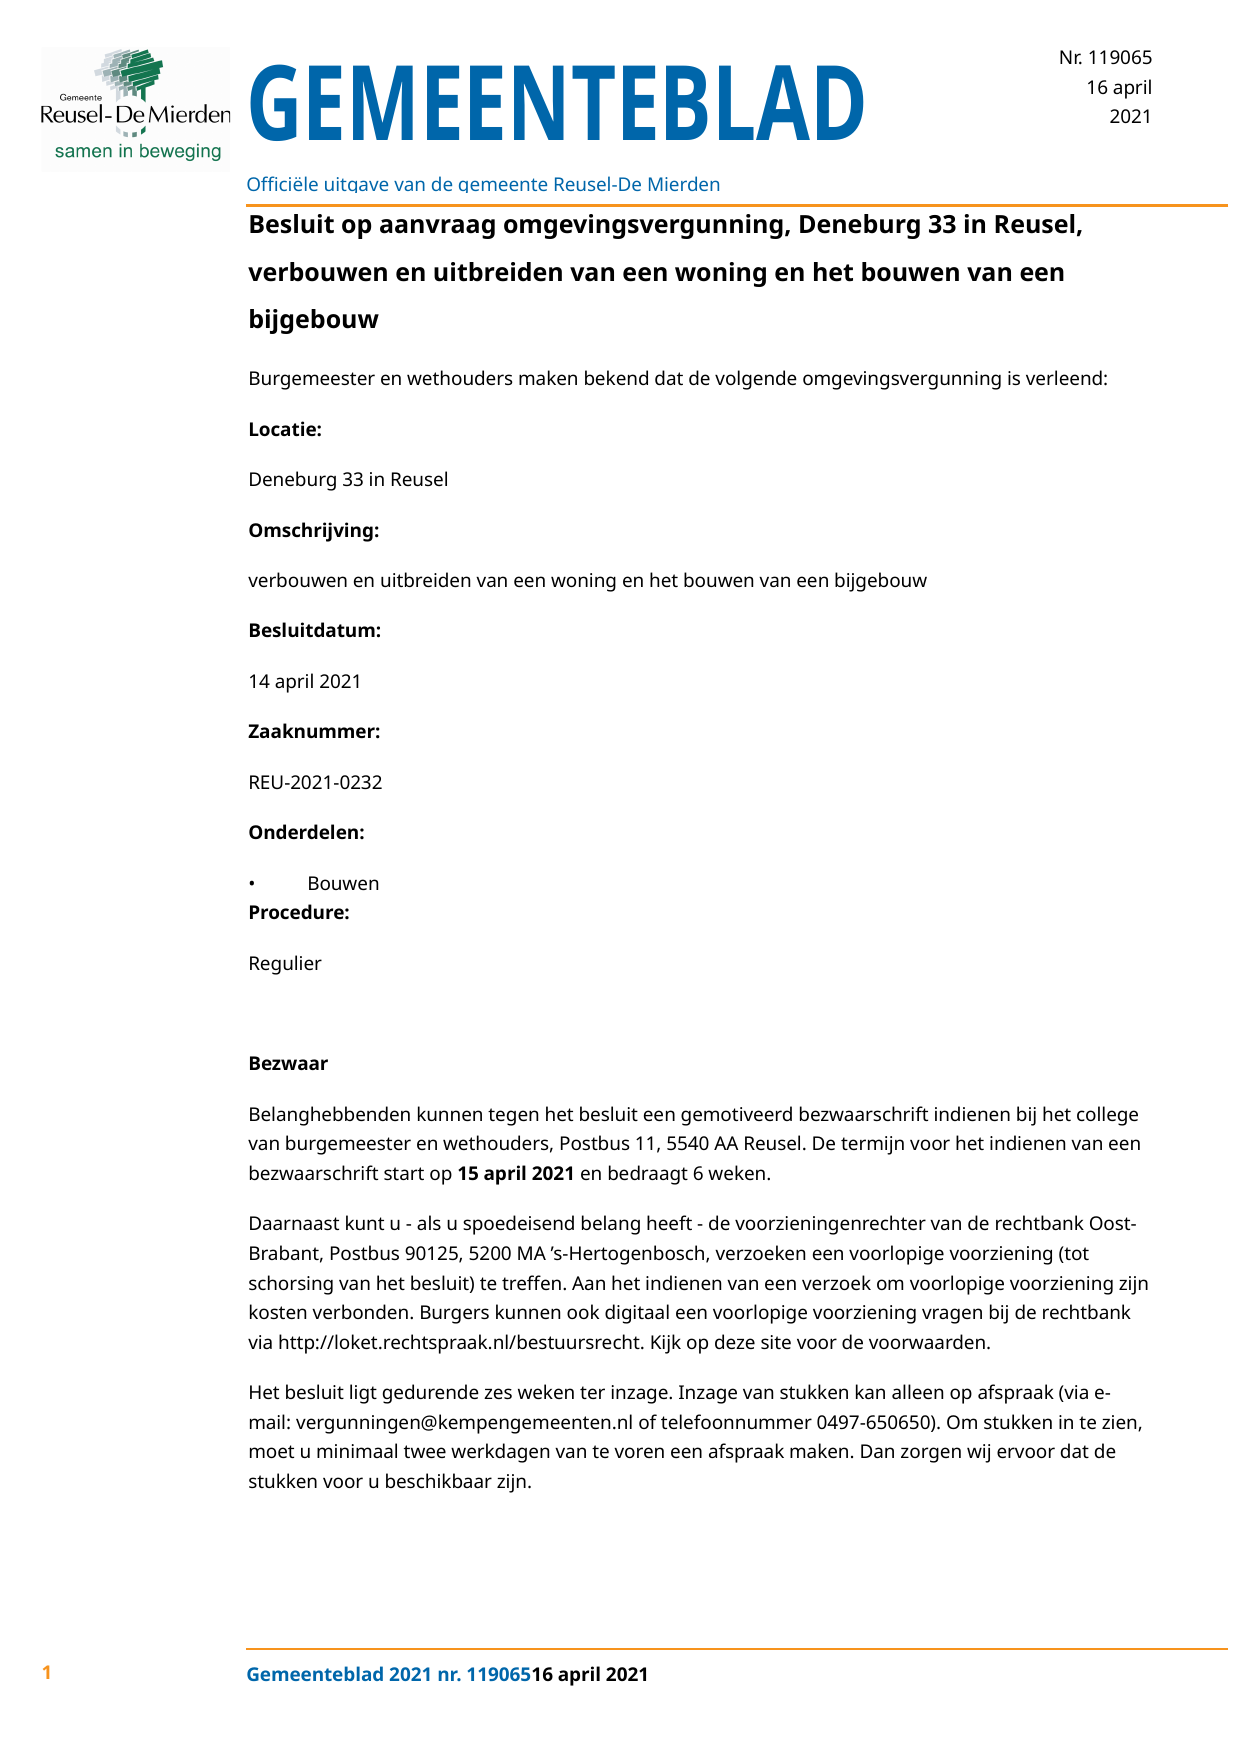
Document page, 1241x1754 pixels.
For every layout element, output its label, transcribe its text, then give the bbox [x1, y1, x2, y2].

text Belanghebbenden kunnen tegen het besluit een gemotiveerd bezwaarschrift indienen bij het college van burgemeester en wethouders, Postbus 11, 5540 AA Reusel. De termijn voor het indienen van een bezwaarschrift start op 15 april 2021 en bedraagt 6 weken. [248, 1101, 1152, 1186]
text Het besluit ligt gedurende zes weken ter inzage. Inzage van stukken kan alleen op afspraak (via e-mail: vergunningen@kempengemeenten.nl of telefoonnummer 0497-650650). Om stukken in te zien, moet u minimaal twee werkdagen van te voren een afspraak maken. Dan zorgen wij ervoor dat de stukken voor u beschikbaar zijn. [248, 1379, 1152, 1494]
text Besluitdatum: [248, 618, 1152, 643]
text Bezwaar [248, 1051, 1152, 1076]
text REU-2021-0232 [248, 769, 1152, 794]
text 14 april 2021 [248, 668, 1152, 694]
text Locatie: [248, 416, 1152, 442]
text Onderdelen: [248, 819, 1152, 845]
text Daarnaast kunt u - als u spoedeisend belang heeft - de voorzieningenrechter van de rechtbank Oost-Brabant, Postbus 90125, 5200 MA ’s-Hertogenbosch, verzoeken een voorlopige voorziening (tot schorsing van het besluit) te treffen. Aan het indienen van een verzoek om voorlopige voorziening zijn kosten verbonden. Burgers kunnen ook digitaal een voorlopige voorziening vragen bij de rechtbank via http://loket.rechtspraak.nl/bestuursrecht. Kijk op deze site voor de voorwaarden. [248, 1211, 1152, 1354]
list Bouwen [248, 870, 1152, 895]
text Procedure: [248, 899, 1152, 925]
text verbouwen en uitbreiden van een woning en het bouwen van een bijgebouw [248, 567, 1152, 593]
picture [41, 47, 231, 172]
text Zaaknummer: [248, 718, 1152, 744]
text Regulier [248, 950, 1152, 975]
text Besluit op aanvraag omgevingsvergunning, Deneburg 33 in Reusel, verbouwen en uitbreiden van een woning en het bouwen van een bijgebouw [248, 207, 1152, 336]
text Omschrijving: [248, 517, 1152, 542]
text Deneburg 33 in Reusel [248, 466, 1152, 492]
text Burgemeester en wethouders maken bekend dat de volgende omgevingsvergunning is verleend: [248, 366, 1152, 391]
